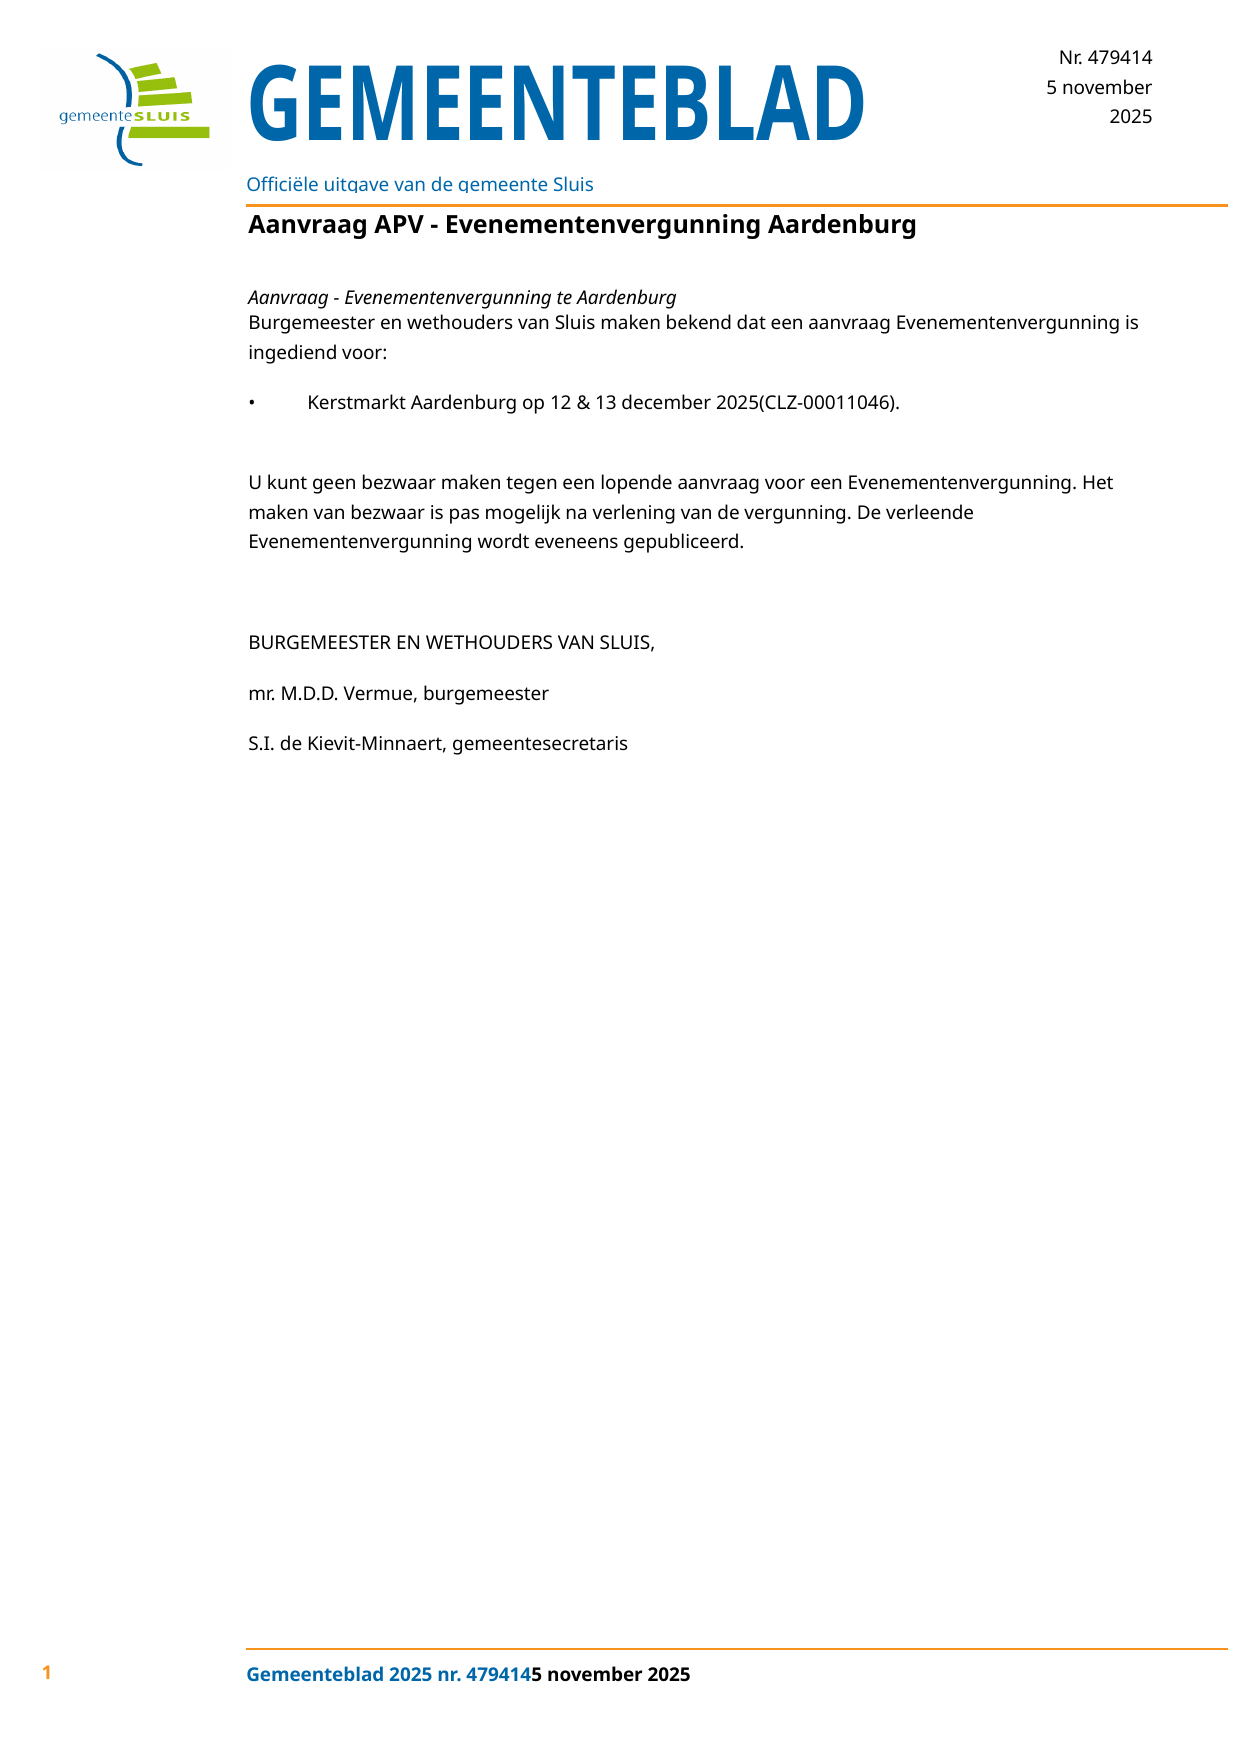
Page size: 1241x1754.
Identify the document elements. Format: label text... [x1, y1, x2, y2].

text U kunt geen bezwaar maken tegen een lopende aanvraag voor een Evenementenvergunning. Het maken van bezwaar is pas mogelijk na verlening van de vergunning. De verleende Evenementenvergunning wordt eveneens gepubliceerd. [248, 469, 1152, 554]
text mr. M.D.D. Vermue, burgemeester [248, 680, 1152, 706]
text Aanvraag APV - Evenementenvergunning Aardenburg [248, 207, 1152, 241]
text Aanvraag - Evenementenvergunning te Aardenburg [248, 284, 1152, 309]
text S.I. de Kievit-Minnaert, gemeentesecretaris [248, 730, 1152, 756]
text Burgemeester en wethouders van Sluis maken bekend dat een aanvraag Evenementenvergunning is ingediend voor: [248, 309, 1152, 365]
text BURGEMEESTER EN WETHOUDERS VAN SLUIS, [248, 629, 1152, 655]
list Kerstmarkt Aardenburg op 12 & 13 december 2025(CLZ-00011046). [248, 389, 1152, 415]
picture [41, 47, 231, 172]
